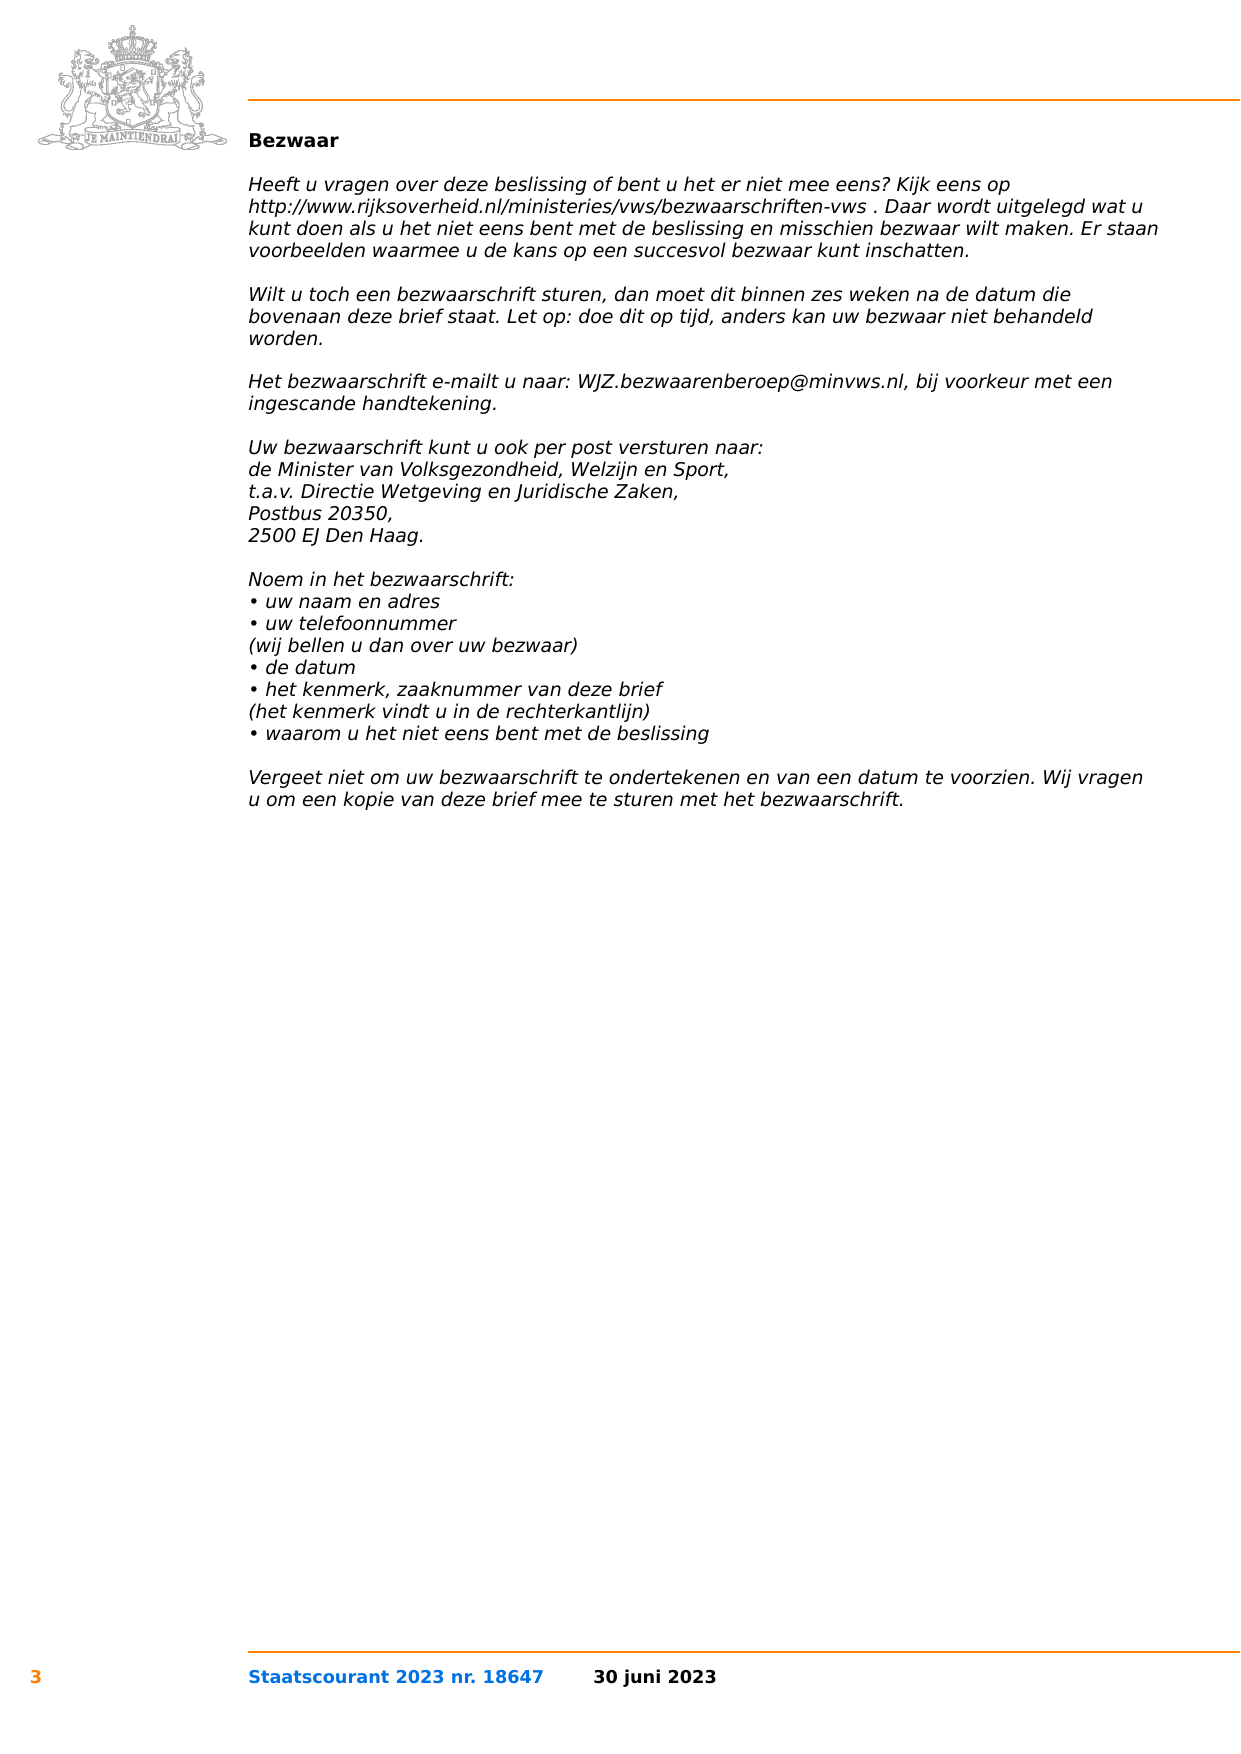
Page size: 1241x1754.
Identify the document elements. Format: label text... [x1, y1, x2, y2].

text • waarom u het niet eens bent met de beslissing [248, 723, 1163, 745]
text • de datum [248, 657, 1163, 679]
text de Minister van Volksgezondheid, Welzijn en Sport, [248, 459, 1163, 481]
text Uw bezwaarschrift kunt u ook per post versturen naar: [248, 437, 1163, 459]
text Wilt u toch een bezwaarschrift sturen, dan moet dit binnen zes weken na de datum die bovenaan deze brief staat. Let op: doe dit op tijd, anders kan uw bezwaar niet behandeld worden. [248, 283, 1163, 349]
text (het kenmerk vindt u in de rechterkantlijn) [248, 701, 1163, 723]
text Bezwaar [248, 130, 1163, 152]
text 2500 EJ Den Haag. [248, 525, 1163, 547]
text (wij bellen u dan over uw bezwaar) [248, 635, 1163, 657]
text • het kenmerk, zaaknummer van deze brief [248, 679, 1163, 701]
text Vergeet niet om uw bezwaarschrift te ondertekenen en van een datum te voorzien. Wij vragen u om een kopie van deze brief mee te sturen met het bezwaarschrift. [248, 767, 1163, 811]
picture [38, 25, 227, 150]
text • uw naam en adres [248, 591, 1163, 613]
text Noem in het bezwaarschrift: [248, 569, 1163, 591]
text Postbus 20350, [248, 503, 1163, 525]
text Heeft u vragen over deze beslissing of bent u het er niet mee eens? Kijk eens op http://www.rijksoverheid.nl/ministeries/vws/bezwaarschriften-vws . Daar wordt uitgelegd wat u kunt doen als u het niet eens bent met de beslissing en misschien bezwaar wilt maken. Er staan voorbeelden waarmee u de kans op een succesvol bezwaar kunt inschatten. [248, 174, 1163, 262]
text • uw telefoonnummer [248, 613, 1163, 635]
text Het bezwaarschrift e-mailt u naar: WJZ.bezwaarenberoep@minvws.nl, bij voorkeur met een ingescande handtekening. [248, 371, 1163, 415]
text t.a.v. Directie Wetgeving en Juridische Zaken, [248, 481, 1163, 503]
